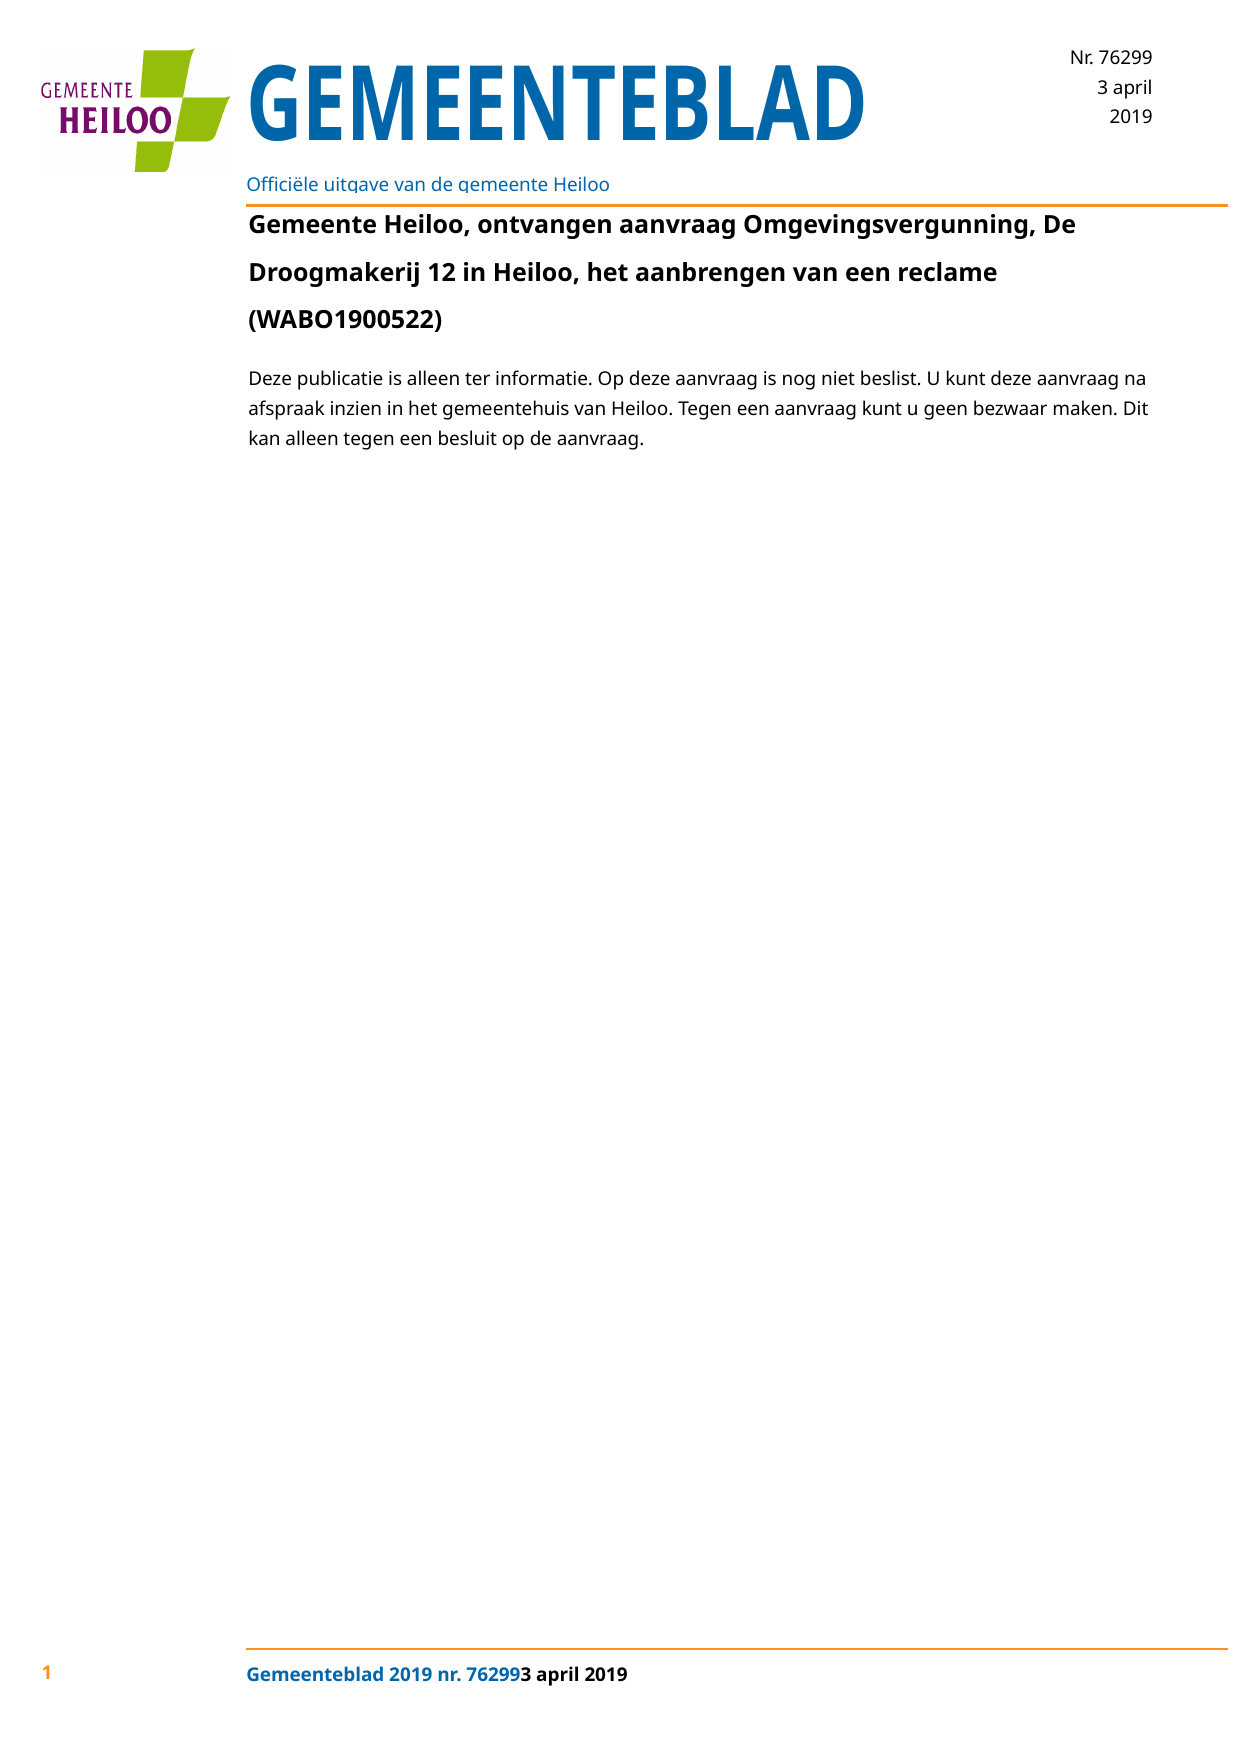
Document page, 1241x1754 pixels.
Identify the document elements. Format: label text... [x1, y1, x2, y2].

picture [41, 47, 231, 172]
text Deze publicatie is alleen ter informatie. Op deze aanvraag is nog niet beslist. U kunt deze aanvraag na afspraak inzien in het gemeentehuis van Heiloo. Tegen een aanvraag kunt u geen bezwaar maken. Dit kan alleen tegen een besluit op de aanvraag. [248, 366, 1152, 450]
text Gemeente Heiloo, ontvangen aanvraag Omgevingsvergunning, De Droogmakerij 12 in Heiloo, het aanbrengen van een reclame (WABO1900522) [248, 207, 1152, 336]
